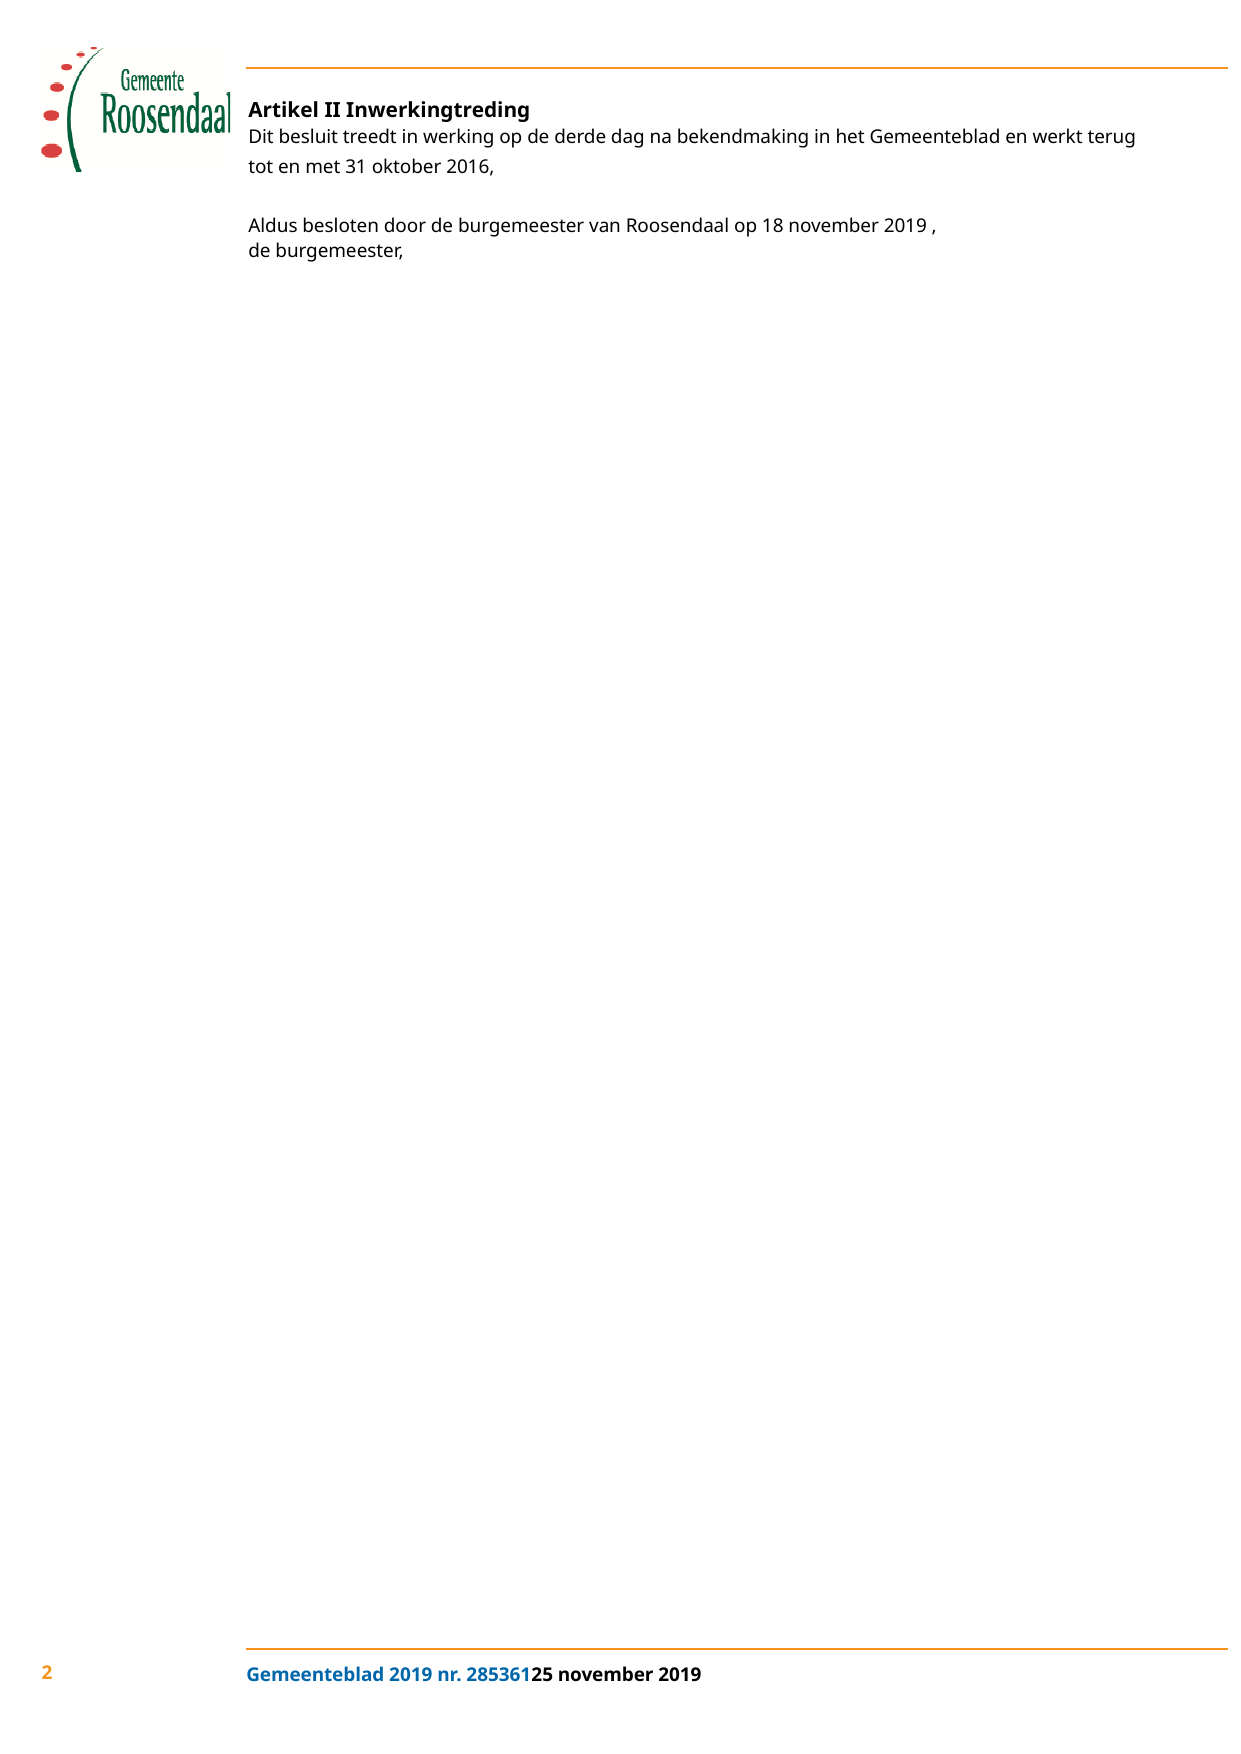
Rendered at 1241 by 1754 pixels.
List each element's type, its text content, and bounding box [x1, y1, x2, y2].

text Dit besluit treedt in werking op de derde dag na bekendmaking in het Gemeenteblad en werkt terug tot en met 31 oktober 2016, [248, 123, 1152, 178]
text Artikel II Inwerkingtreding [248, 95, 1152, 123]
text de burgemeester, [248, 238, 1152, 263]
picture [41, 47, 231, 172]
text Aldus besloten door de burgemeester van Roosendaal op 18 november 2019 , [248, 212, 1152, 238]
